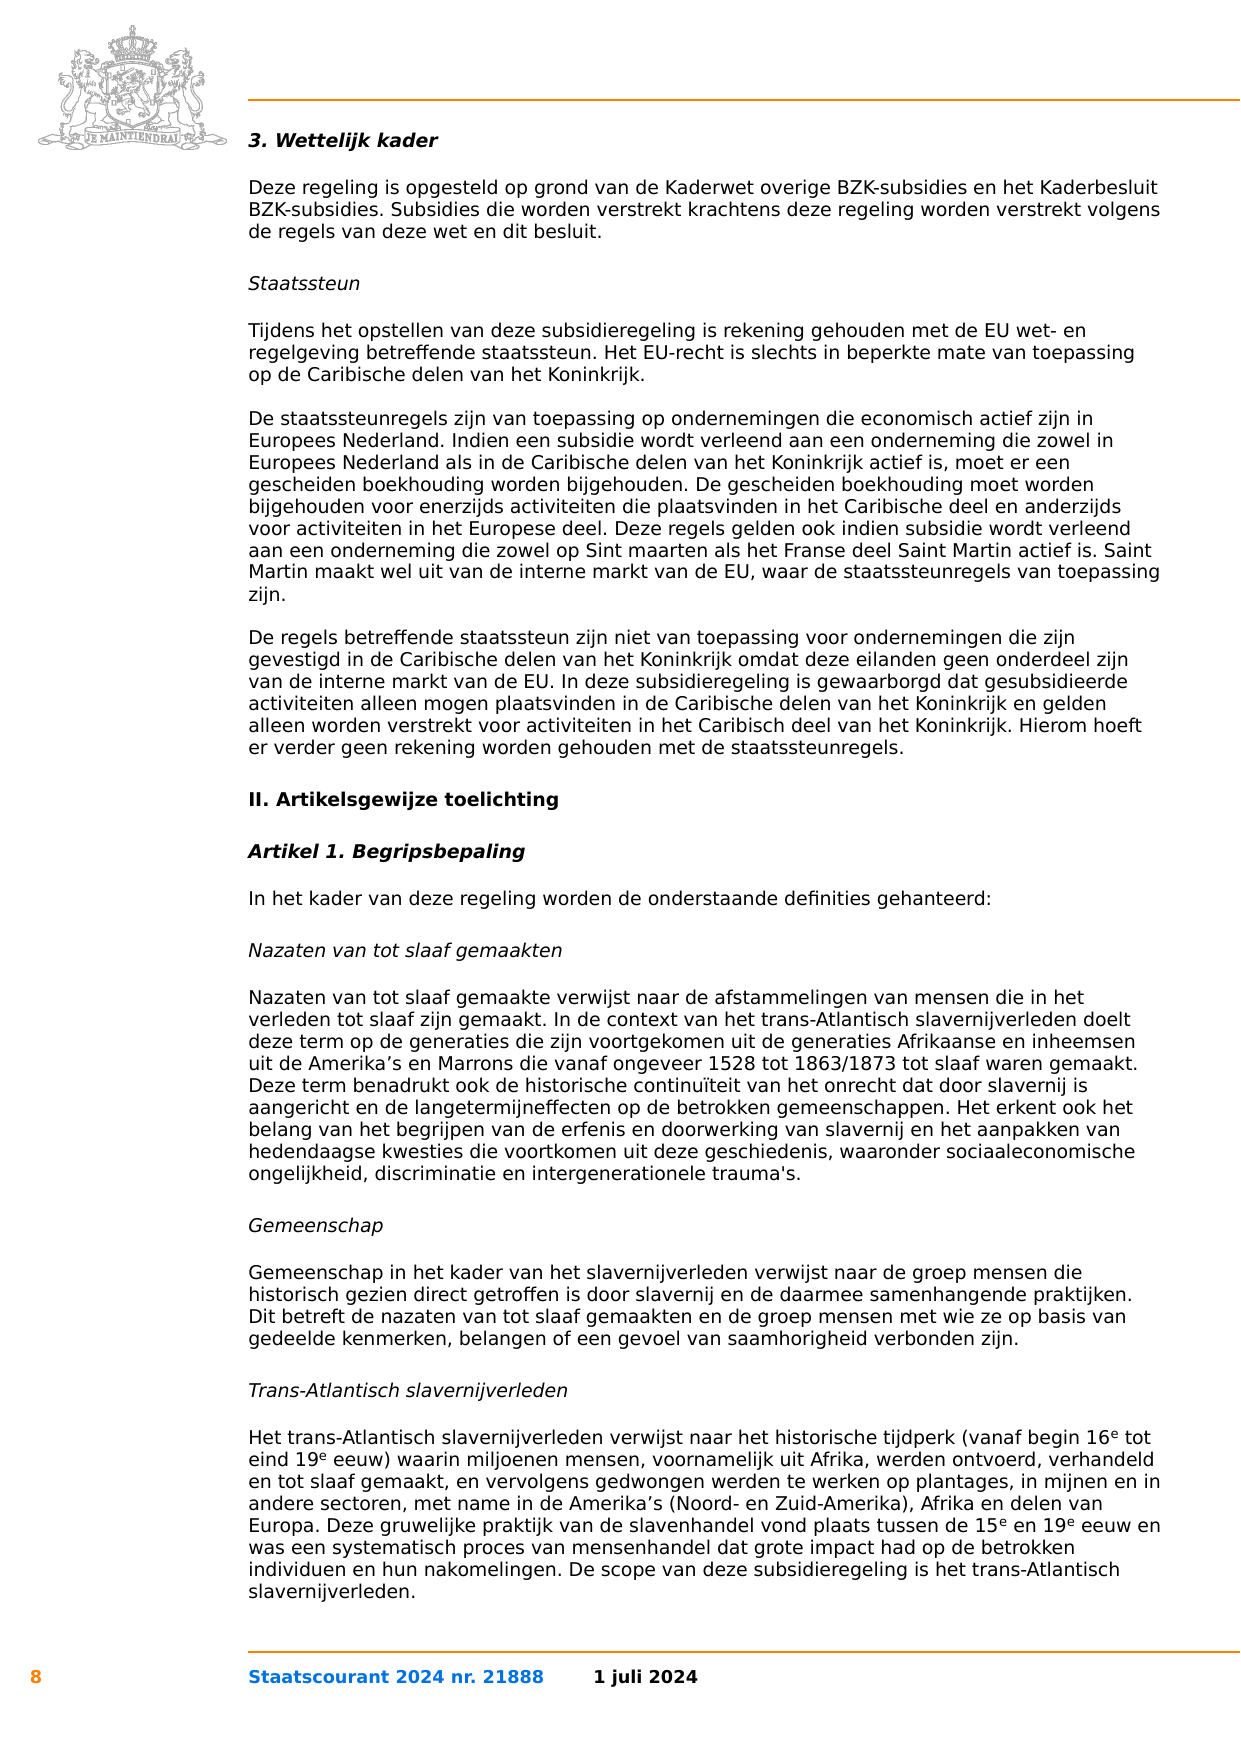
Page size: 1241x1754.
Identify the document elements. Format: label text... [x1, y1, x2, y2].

text De staatssteunregels zijn van toepassing op ondernemingen die economisch actief zijn in Europees Nederland. Indien een subsidie wordt verleend aan een onderneming die zowel in Europees Nederland als in de Caribische delen van het Koninkrijk actief is, moet er een gescheiden boekhouding worden bijgehouden. De gescheiden boekhouding moet worden bijgehouden voor enerzijds activiteiten die plaatsvinden in het Caribische deel en anderzijds voor activiteiten in het Europese deel. Deze regels gelden ook indien subsidie wordt verleend aan een onderneming die zowel op Sint maarten als het Franse deel Saint Martin actief is. Saint Martin maakt wel uit van de interne markt van de EU, waar de staatssteunregels van toepassing zijn. [248, 408, 1163, 605]
text Nazaten van tot slaaf gemaakte verwijst naar de afstammelingen van mensen die in het verleden tot slaaf zijn gemaakt. In de context van het trans-Atlantisch slavernijverleden doelt deze term op de generaties die zijn voortgekomen uit de generaties Afrikaanse en inheemsen uit de Amerika’s en Marrons die vanaf ongeveer 1528 tot 1863/1873 tot slaaf waren gemaakt. Deze term benadrukt ook de historische continuïteit van het onrecht dat door slavernij is aangericht en de langetermijneffecten op de betrokken gemeenschappen. Het erkent ook het belang van het begrijpen van de erfenis en doorwerking van slavernij en het aanpakken van hedendaagse kwesties die voortkomen uit deze geschiedenis, waaronder sociaaleconomische ongelijkheid, discriminatie en intergenerationele trauma's. [248, 987, 1163, 1185]
text Deze regeling is opgesteld op grond van de Kaderwet overige BZK-subsidies en het Kaderbesluit BZK-subsidies. Subsidies die worden verstrekt krachtens deze regeling worden verstrekt volgens de regels van deze wet en dit besluit. [248, 177, 1163, 243]
subtitle Staatssteun [248, 273, 1163, 295]
subtitle Trans-Atlantisch slavernijverleden [248, 1380, 1163, 1402]
subtitle Artikel 1. Begripsbepaling [248, 841, 1163, 863]
subtitle 3. Wettelijk kader [248, 130, 1163, 152]
subtitle Nazaten van tot slaaf gemaakten [248, 940, 1163, 962]
text Tijdens het opstellen van deze subsidieregeling is rekening gehouden met de EU wet- en regelgeving betreffende staatssteun. Het EU-recht is slechts in beperkte mate van toepassing op de Caribische delen van het Koninkrijk. [248, 320, 1163, 386]
picture [38, 25, 227, 150]
text De regels betreffende staatssteun zijn niet van toepassing voor ondernemingen die zijn gevestigd in de Caribische delen van het Koninkrijk omdat deze eilanden geen onderdeel zijn van de interne markt van de EU. In deze subsidieregeling is gewaarborgd dat gesubsidieerde activiteiten alleen mogen plaatsvinden in de Caribische delen van het Koninkrijk en gelden alleen worden verstrekt voor activiteiten in het Caribisch deel van het Koninkrijk. Hierom hoeft er verder geen rekening worden gehouden met de staatssteunregels. [248, 627, 1163, 759]
subtitle II. Artikelsgewijze toelichting [248, 789, 1163, 811]
subtitle Gemeenschap [248, 1215, 1163, 1237]
text Het trans-Atlantisch slavernijverleden verwijst naar het historische tijdperk (vanaf begin 16e tot eind 19e eeuw) waarin miljoenen mensen, voornamelijk uit Afrika, werden ontvoerd, verhandeld en tot slaaf gemaakt, en vervolgens gedwongen werden te werken op plantages, in mijnen en in andere sectoren, met name in de Amerika’s (Noord- en Zuid-Amerika), Afrika en delen van Europa. Deze gruwelijke praktijk van de slavenhandel vond plaats tussen de 15e en 19e eeuw en was een systematisch proces van mensenhandel dat grote impact had op de betrokken individuen en hun nakomelingen. De scope van deze subsidieregeling is het trans-Atlantisch slavernijverleden. [248, 1427, 1163, 1603]
text Gemeenschap in het kader van het slavernijverleden verwijst naar de groep mensen die historisch gezien direct getroffen is door slavernij en de daarmee samenhangende praktijken. Dit betreft de nazaten van tot slaaf gemaakten en de groep mensen met wie ze op basis van gedeelde kenmerken, belangen of een gevoel van saamhorigheid verbonden zijn. [248, 1262, 1163, 1350]
text In het kader van deze regeling worden de onderstaande definities gehanteerd: [248, 888, 1163, 910]
